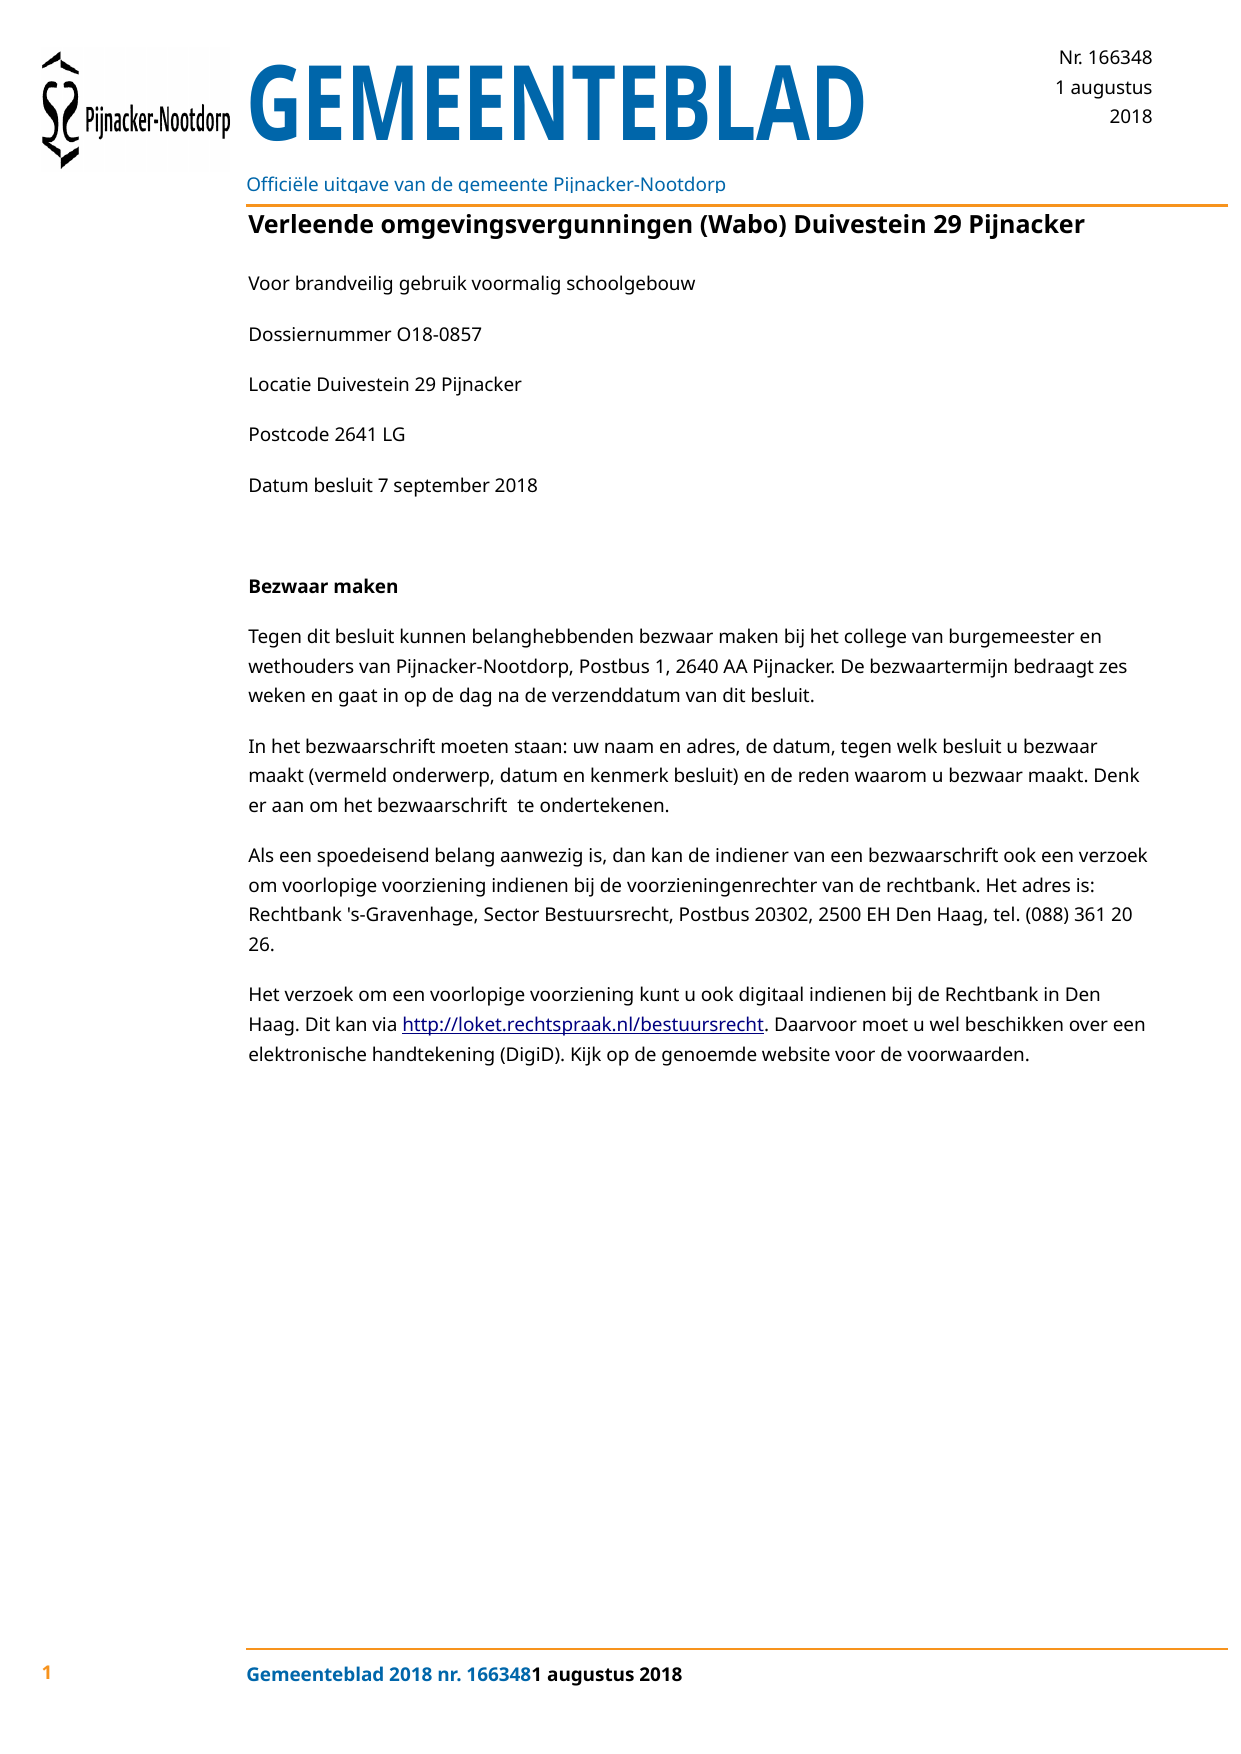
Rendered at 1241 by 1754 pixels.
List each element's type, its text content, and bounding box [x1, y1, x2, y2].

picture [41, 47, 231, 172]
text Voor brandveilig gebruik voormalig schoolgebouw [248, 270, 1152, 296]
text Het verzoek om een voorlopige voorziening kunt u ook digitaal indienen bij de Rechtbank in Den Haag. Dit kan via http://loket.rechtspraak.nl/bestuursrecht. Daarvoor moet u wel beschikken over een elektronische handtekening (DigiD). Kijk op de genoemde website voor de voorwaarden. [248, 982, 1152, 1066]
text In het bezwaarschrift moeten staan: uw naam en adres, de datum, tegen welk besluit u bezwaar maakt (vermeld onderwerp, datum en kenmerk besluit) en de reden waarom u bezwaar maakt. Denk er aan om het bezwaarschrift te ondertekenen. [248, 733, 1152, 818]
text Datum besluit 7 september 2018 [248, 472, 1152, 498]
text Verleende omgevingsvergunningen (Wabo) Duivestein 29 Pijnacker [248, 207, 1152, 241]
text Postcode 2641 LG [248, 422, 1152, 447]
text Als een spoedeisend belang aanwezig is, dan kan de indiener van een bezwaarschrift ook een verzoek om voorlopige voorziening indienen bij de voorzieningenrechter van de rechtbank. Het adres is: Rechtbank 's-Gravenhage, Sector Bestuursrecht, Postbus 20302, 2500 EH Den Haag, tel. (088) 361 20 26. [248, 842, 1152, 957]
text Locatie Duivestein 29 Pijnacker [248, 371, 1152, 397]
text Bezwaar maken [248, 573, 1152, 598]
text Dossiernummer O18-0857 [248, 321, 1152, 346]
text Tegen dit besluit kunnen belanghebbenden bezwaar maken bij het college van burgemeester en wethouders van Pijnacker-Nootdorp, Postbus 1, 2640 AA Pijnacker. De bezwaartermijn bedraagt zes weken en gaat in op de dag na de verzenddatum van dit besluit. [248, 623, 1152, 708]
